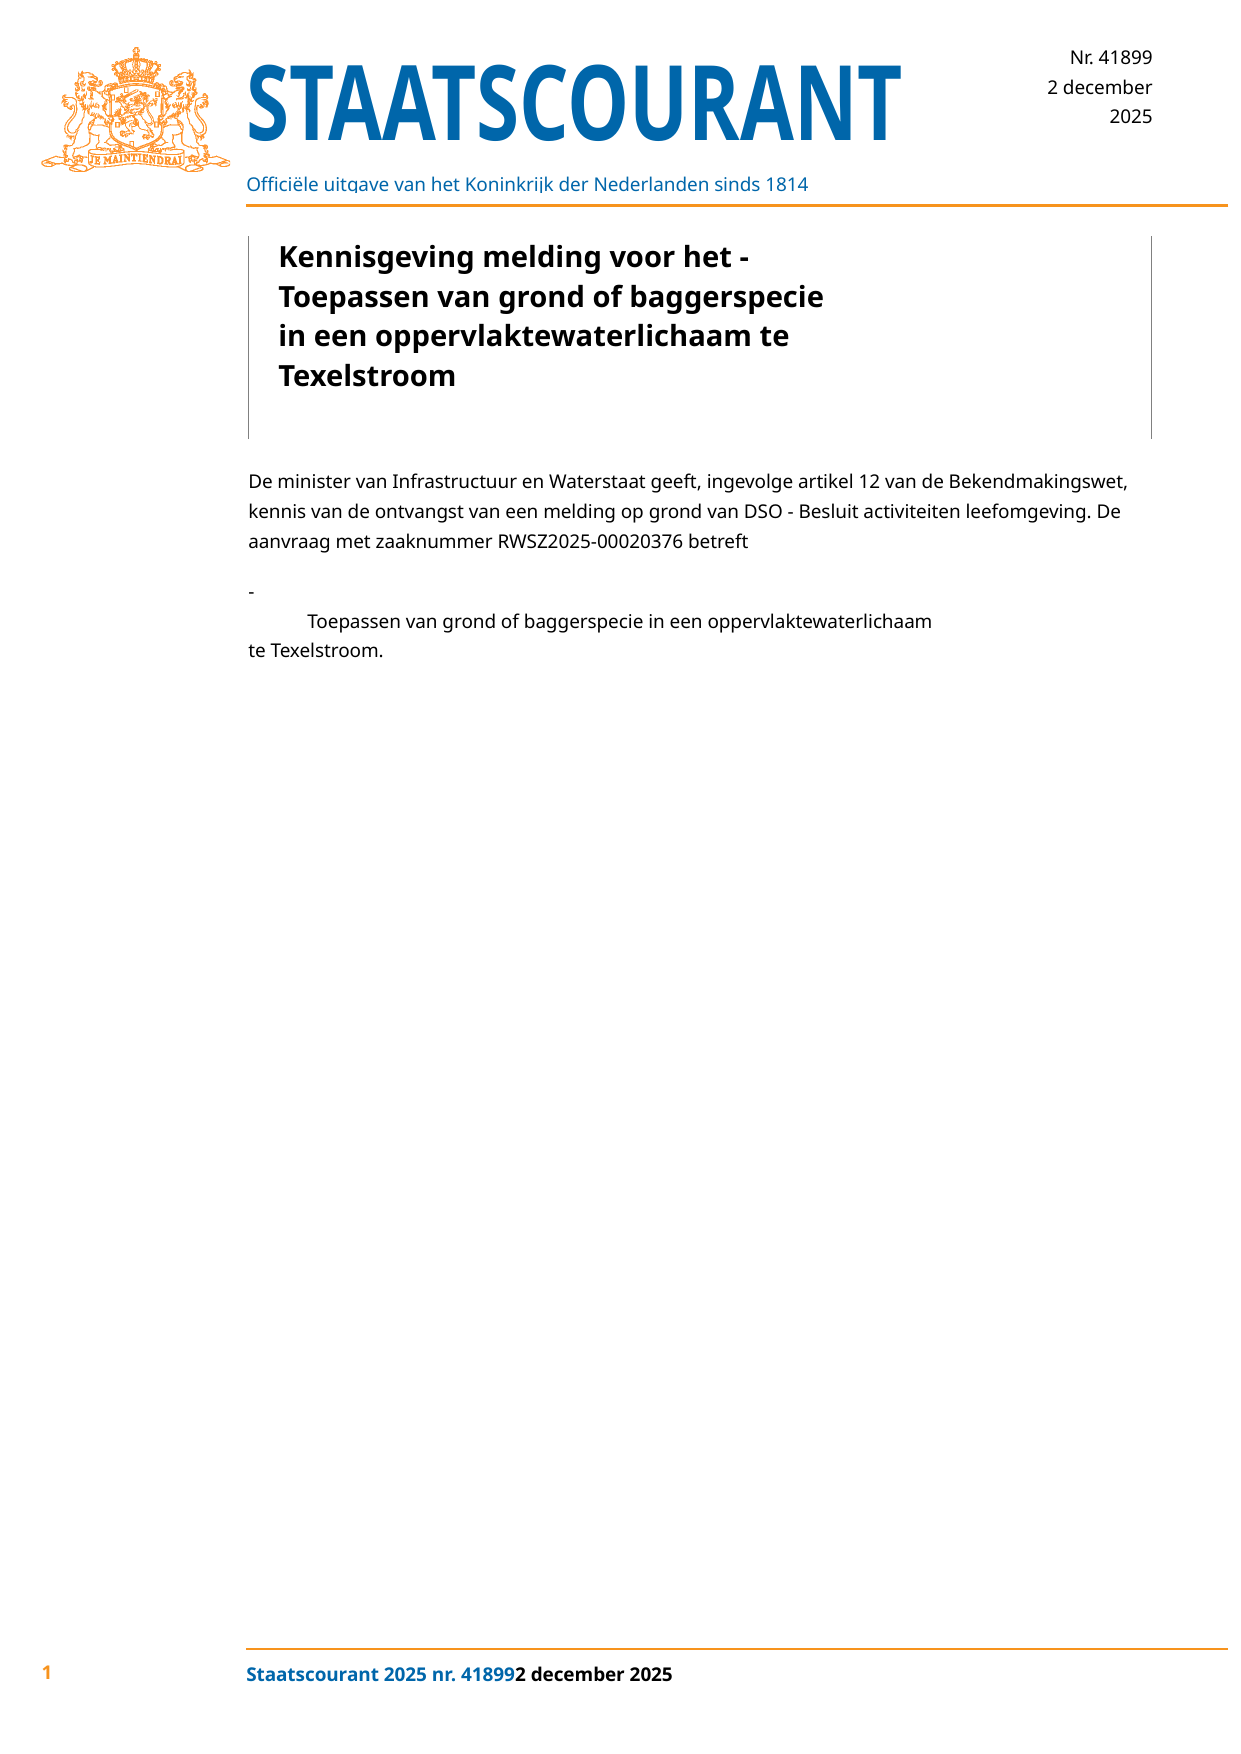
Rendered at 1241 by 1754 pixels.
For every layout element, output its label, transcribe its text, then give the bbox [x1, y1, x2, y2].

table_header [850, 236, 912, 413]
table_header [850, 414, 1151, 439]
picture [41, 47, 231, 172]
list Toepassen van grond of baggerspecie in een oppervlaktewaterlichaam [248, 608, 1152, 633]
table_header Kennisgeving melding voor het -Toepassen van grond of baggerspecie in een oppervlaktewaterlichaam te Texelstroom [249, 236, 850, 439]
table_header [1090, 236, 1151, 413]
text te Texelstroom. [248, 637, 1152, 663]
picture [912, 236, 1090, 414]
text De minister van Infrastructuur en Waterstaat geeft, ingevolge artikel 12 van de Bekendmakingswet, kennis van de ontvangst van een melding op grond van DSO - Besluit activiteiten leefomgeving. De aanvraag met zaaknummer RWSZ2025-00020376 betreft [248, 469, 1152, 553]
